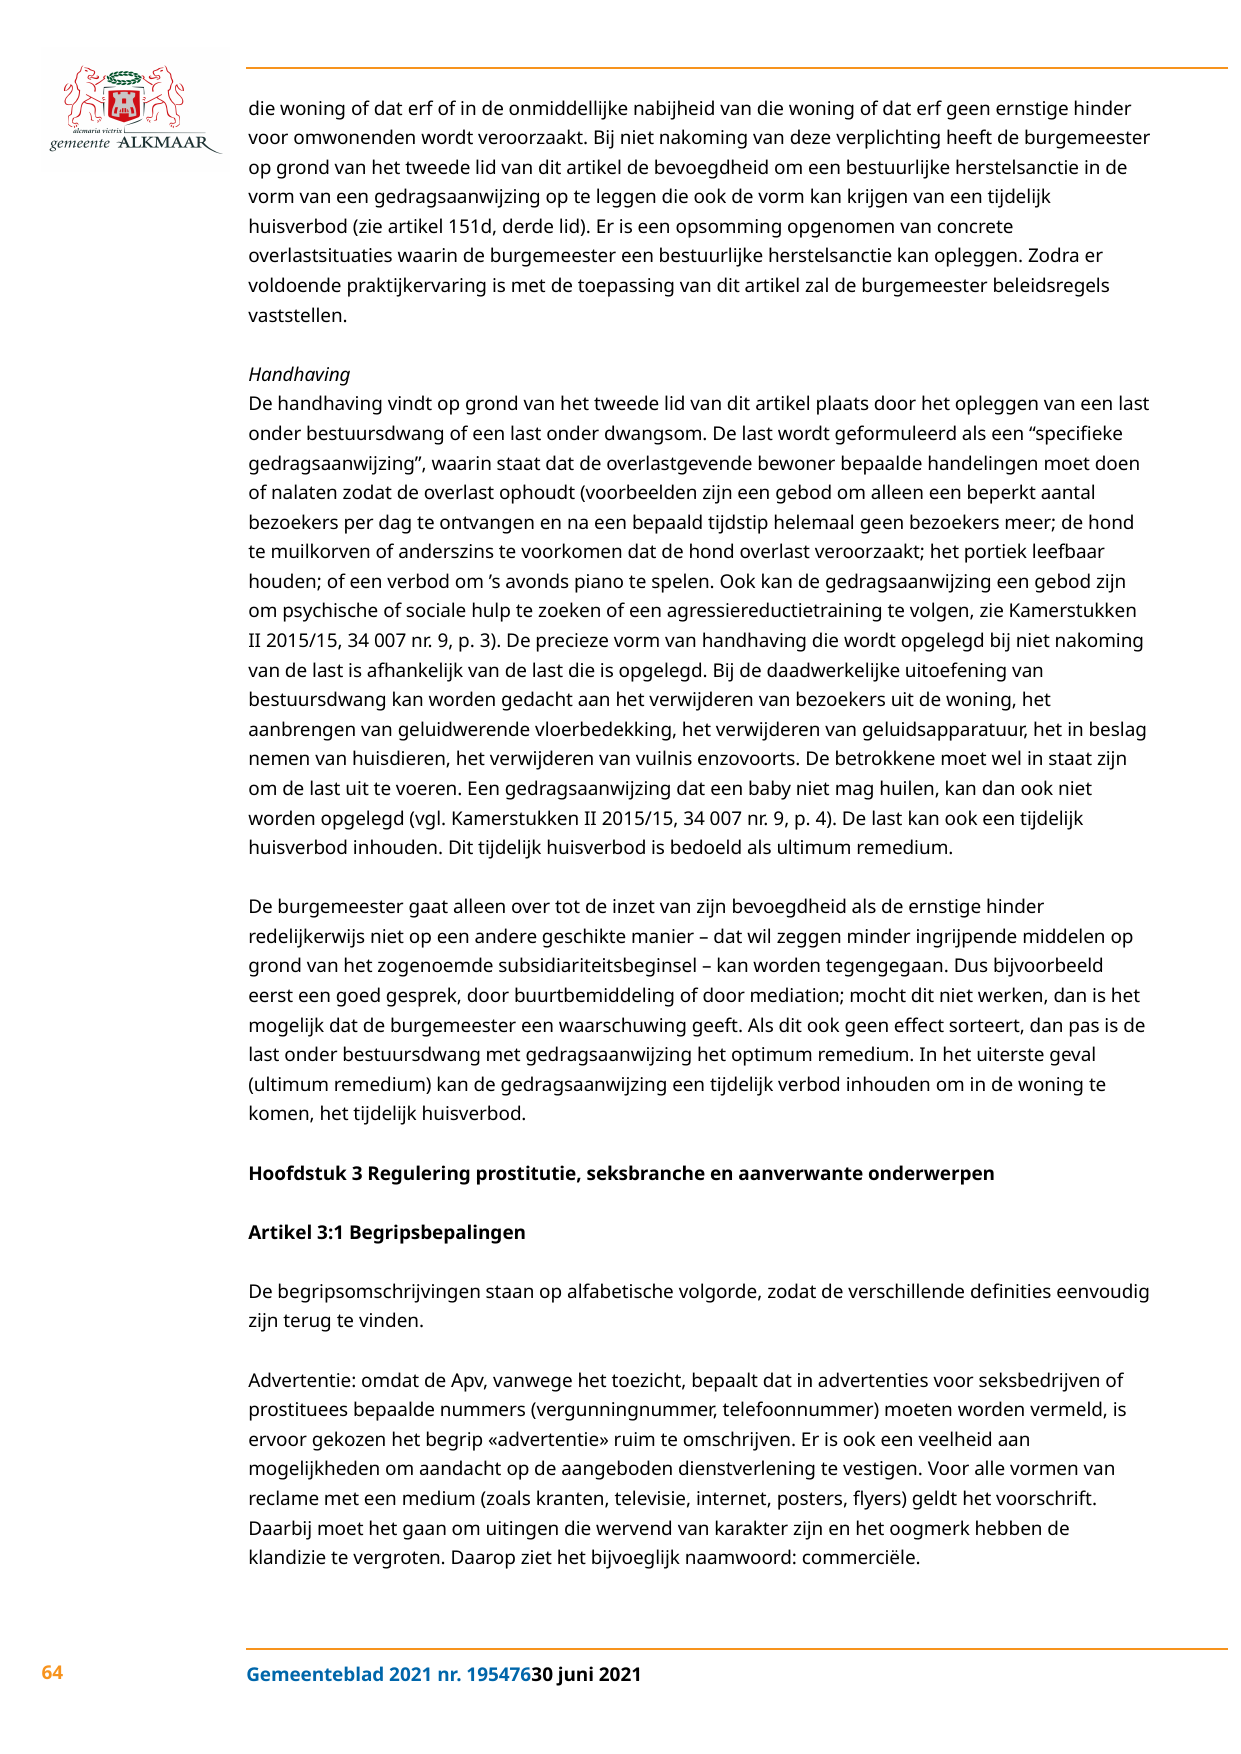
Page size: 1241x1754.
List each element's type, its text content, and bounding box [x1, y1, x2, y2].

text De begripsomschrijvingen staan op alfabetische volgorde, zodat de verschillende definities eenvoudig zijn terug te vinden. [248, 1278, 1152, 1333]
text Artikel 3:1 Begripsbepalingen [248, 1219, 1152, 1245]
text De burgemeester gaat alleen over tot de inzet van zijn bevoegdheid als de ernstige hinder redelijkerwijs niet op een andere geschikte manier – dat wil zeggen minder ingrijpende middelen op grond van het zogenoemde subsidiariteitsbeginsel – kan worden tegengegaan. Dus bijvoorbeeld eerst een goed gesprek, door buurtbemiddeling of door mediation; mocht dit niet werken, dan is het mogelijk dat de burgemeester een waarschuwing geeft. Als dit ook geen effect sorteert, dan pas is de last onder bestuursdwang met gedragsaanwijzing het optimum remedium. In het uiterste geval (ultimum remedium) kan de gedragsaanwijzing een tijdelijk verbod inhouden om in de woning te komen, het tijdelijk huisverbod. [248, 893, 1152, 1126]
text Advertentie: omdat de Apv, vanwege het toezicht, bepaalt dat in advertenties voor seksbedrijven of prostituees bepaalde nummers (vergunningnummer, telefoonnummer) moeten worden vermeld, is ervoor gekozen het begrip «advertentie» ruim te omschrijven. Er is ook een veelheid aan mogelijkheden om aandacht op de aangeboden dienstverlening te vestigen. Voor alle vormen van reclame met een medium (zoals kranten, televisie, internet, posters, flyers) geldt het voorschrift. Daarbij moet het gaan om uitingen die wervend van karakter zijn en het oogmerk hebben de klandizie te vergroten. Daarop ziet het bijvoeglijk naamwoord: commerciële. [248, 1367, 1152, 1570]
text Handhaving [248, 361, 1152, 387]
text die woning of dat erf of in de onmiddellijke nabijheid van die woning of dat erf geen ernstige hinder voor omwonenden wordt veroorzaakt. Bij niet nakoming van deze verplichting heeft de burgemeester op grond van het tweede lid van dit artikel de bevoegdheid om een bestuurlijke herstelsanctie in de vorm van een gedragsaanwijzing op te leggen die ook de vorm kan krijgen van een tijdelijk huisverbod (zie artikel 151d, derde lid). Er is een opsomming opgenomen van concrete overlastsituaties waarin de burgemeester een bestuurlijke herstelsanctie kan opleggen. Zodra er voldoende praktijkervaring is met de toepassing van dit artikel zal de burgemeester beleidsregels vaststellen. [248, 95, 1152, 328]
picture [41, 47, 231, 172]
text De handhaving vindt op grond van het tweede lid van dit artikel plaats door het opleggen van een last onder bestuursdwang of een last onder dwangsom. De last wordt geformuleerd als een “specifieke gedragsaanwijzing”, waarin staat dat de overlastgevende bewoner bepaalde handelingen moet doen of nalaten zodat de overlast ophoudt (voorbeelden zijn een gebod om alleen een beperkt aantal bezoekers per dag te ontvangen en na een bepaald tijdstip helemaal geen bezoekers meer; de hond te muilkorven of anderszins te voorkomen dat de hond overlast veroorzaakt; het portiek leefbaar houden; of een verbod om ’s avonds piano te spelen. Ook kan de gedragsaanwijzing een gebod zijn om psychische of sociale hulp te zoeken of een agressiereductietraining te volgen, zie Kamerstukken II 2015/15, 34 007 nr. 9, p. 3). De precieze vorm van handhaving die wordt opgelegd bij niet nakoming van de last is afhankelijk van de last die is opgelegd. Bij de daadwerkelijke uitoefening van bestuursdwang kan worden gedacht aan het verwijderen van bezoekers uit de woning, het aanbrengen van geluidwerende vloerbedekking, het verwijderen van geluidsapparatuur, het in beslag nemen van huisdieren, het verwijderen van vuilnis enzovoorts. De betrokkene moet wel in staat zijn om de last uit te voeren. Een gedragsaanwijzing dat een baby niet mag huilen, kan dan ook niet worden opgelegd (vgl. Kamerstukken II 2015/15, 34 007 nr. 9, p. 4). De last kan ook een tijdelijk huisverbod inhouden. Dit tijdelijk huisverbod is bedoeld als ultimum remedium. [248, 391, 1152, 860]
text Hoofdstuk 3 Regulering prostitutie, seksbranche en aanverwante onderwerpen [248, 1160, 1152, 1186]
